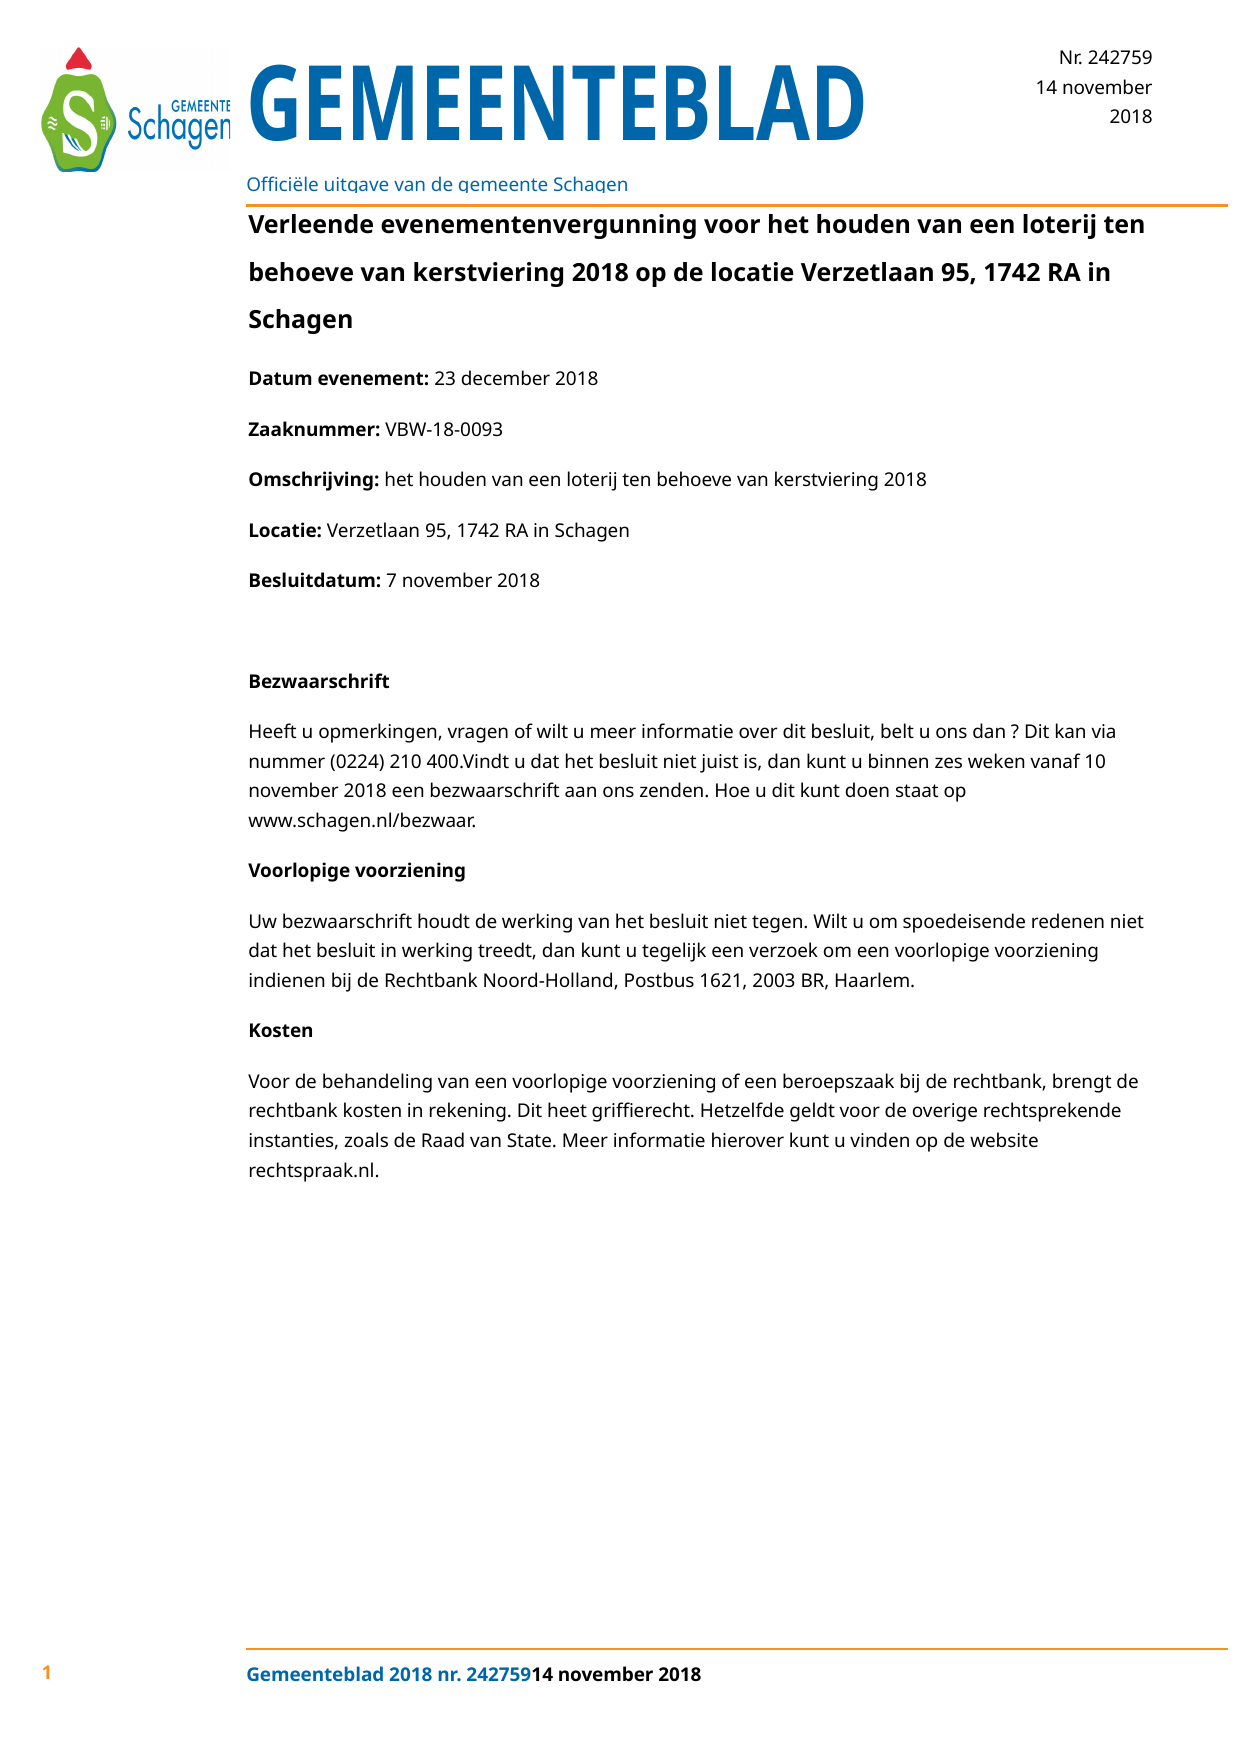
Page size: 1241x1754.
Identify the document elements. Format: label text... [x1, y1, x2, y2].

text Zaaknummer: VBW-18-0093 [248, 416, 1152, 442]
text Voorlopige voorziening [248, 858, 1152, 883]
text Voor de behandeling van een voorlopige voorziening of een beroepszaak bij de rechtbank, brengt de rechtbank kosten in rekening. Dit heet griffierecht. Hetzelfde geldt voor de overige rechtsprekende instanties, zoals de Raad van State. Meer informatie hierover kunt u vinden op de website rechtspraak.nl. [248, 1068, 1152, 1182]
text Uw bezwaarschrift houdt de werking van het besluit niet tegen. Wilt u om spoedeisende redenen niet dat het besluit in werking treedt, dan kunt u tegelijk een verzoek om een voorlopige voorziening indienen bij de Rechtbank Noord-Holland, Postbus 1621, 2003 BR, Haarlem. [248, 908, 1152, 993]
text Kosten [248, 1018, 1152, 1043]
text Locatie: Verzetlaan 95, 1742 RA in Schagen [248, 517, 1152, 542]
text Verleende evenementenvergunning voor het houden van een loterij ten behoeve van kerstviering 2018 op de locatie Verzetlaan 95, 1742 RA in Schagen [248, 207, 1152, 336]
text Heeft u opmerkingen, vragen of wilt u meer informatie over dit besluit, belt u ons dan ? Dit kan via nummer (0224) 210 400.Vindt u dat het besluit niet juist is, dan kunt u binnen zes weken vanaf 10 november 2018 een bezwaarschrift aan ons zenden. Hoe u dit kunt doen staat op www.schagen.nl/bezwaar. [248, 718, 1152, 833]
text Omschrijving: het houden van een loterij ten behoeve van kerstviering 2018 [248, 466, 1152, 492]
text Besluitdatum: 7 november 2018 [248, 567, 1152, 593]
text Bezwaarschrift [248, 668, 1152, 694]
picture [41, 47, 231, 172]
text Datum evenement: 23 december 2018 [248, 366, 1152, 391]
